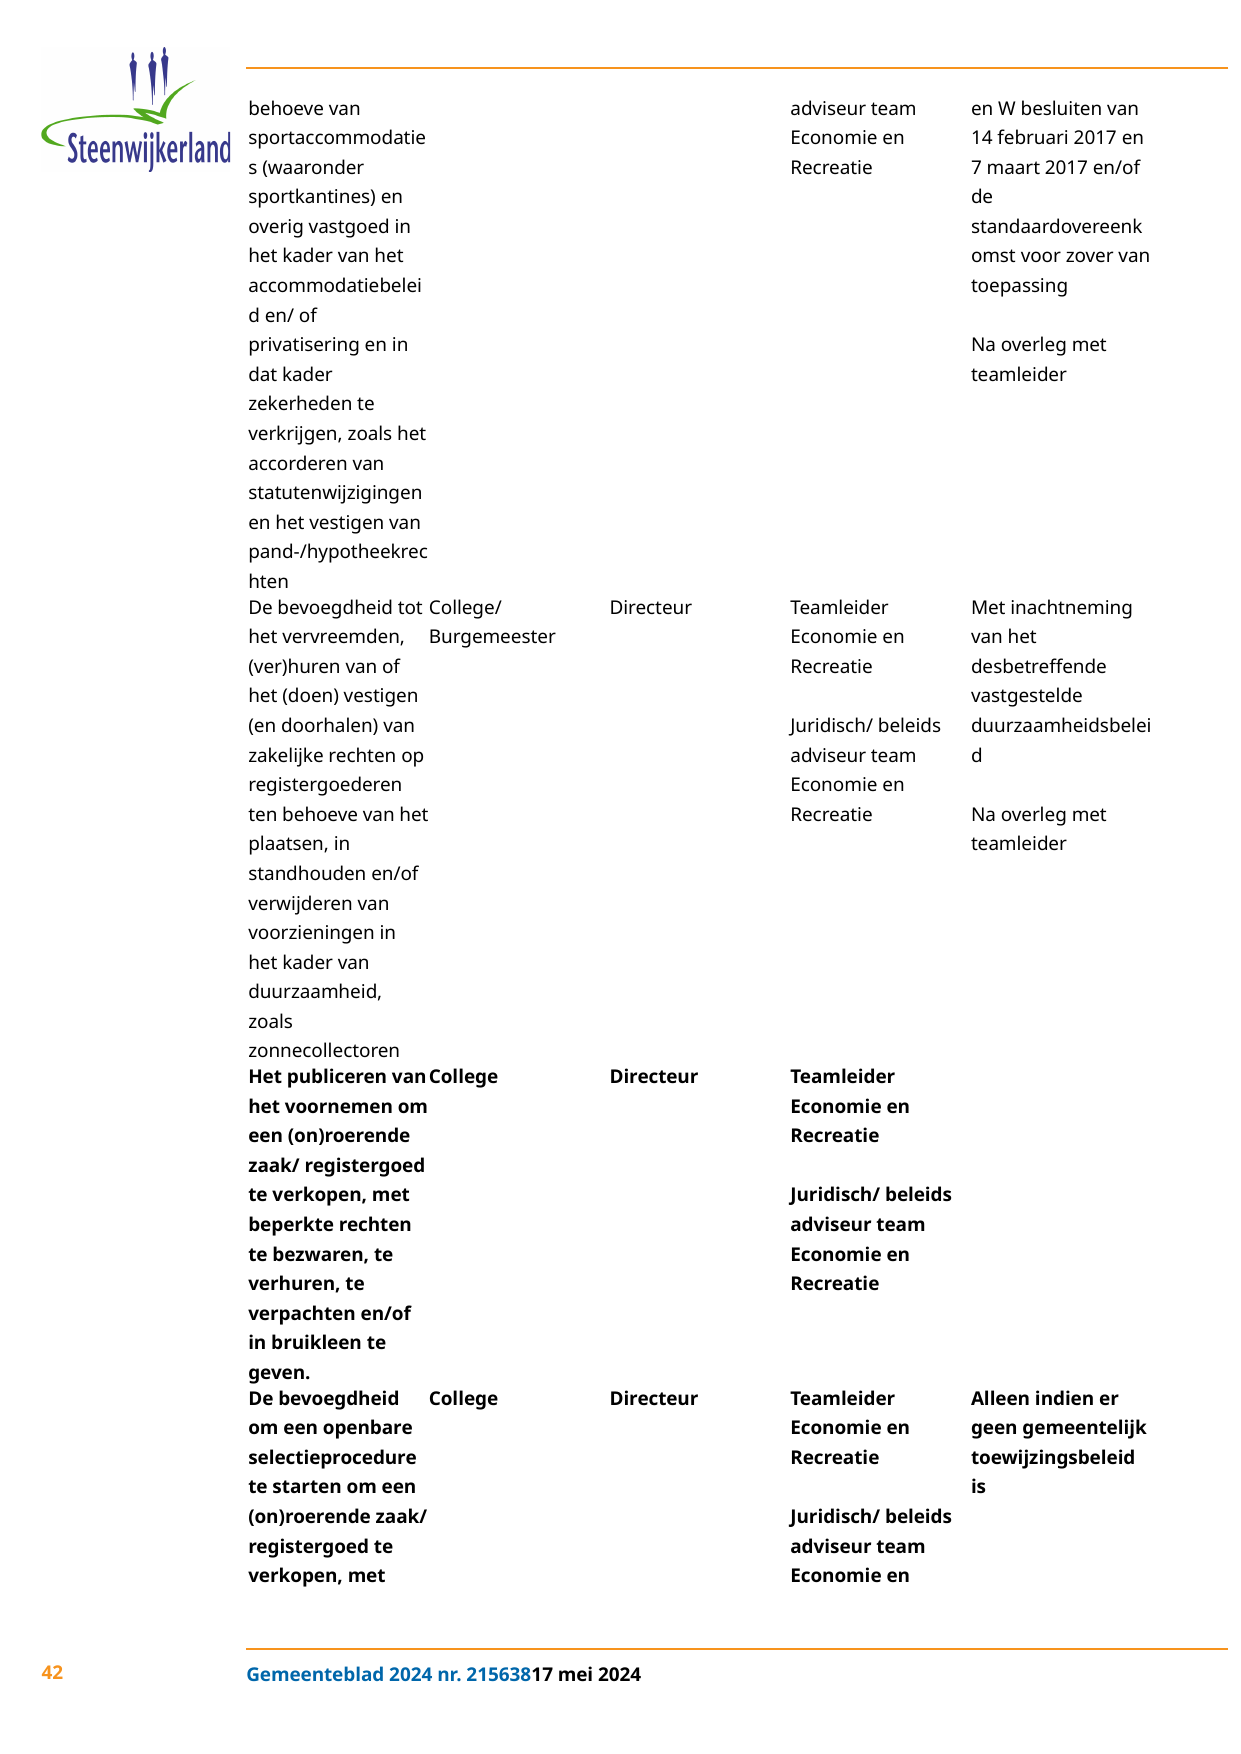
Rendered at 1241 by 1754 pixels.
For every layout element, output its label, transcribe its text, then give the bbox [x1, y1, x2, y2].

table_cell Teamleider Economie en Recreatie Juridisch/ beleids adviseur team Economie en Recreatie [790, 1063, 971, 1385]
table_cell Met inachtneming van het desbetreffende vastgestelde duurzaamheidsbeleid Na overleg met teamleider [971, 594, 1152, 1063]
table_cell Directeur [609, 594, 790, 1063]
table_cell College [429, 1063, 609, 1385]
table_cell Teamleider Economie en Recreatie Juridisch/ beleids adviseur team Economie en Recreatie [790, 594, 971, 1063]
table_cell De bevoegdheid tot het vervreemden, (ver)huren van of het (doen) vestigen (en doorhalen) van zakelijke rechten op registergoederen ten behoeve van het plaatsen, in standhouden en/of verwijderen van voorzieningen in het kader van duurzaamheid, zoals zonnecollectoren [248, 594, 429, 1063]
table_cell Directeur [609, 1063, 790, 1385]
table_cell Directeur [609, 1385, 790, 1588]
table_cell De bevoegdheid om een openbare selectieprocedure te starten om een (on)roerende zaak/ registergoed te verkopen, met [248, 1385, 429, 1588]
table_cell [971, 1063, 1152, 1385]
table_cell behoeve van sportaccommodaties (waaronder sportkantines) en overig vastgoed in het kader van het accommodatiebeleid en/ of privatisering en in dat kader zekerheden te verkrijgen, zoals het accorderen van statutenwijzigingen en het vestigen van pand-/hypotheekrechten [248, 95, 429, 594]
picture [41, 47, 231, 172]
table_cell Teamleider Economie en Recreatie Juridisch/ beleids adviseur team Economie en [790, 1385, 971, 1588]
table_cell College/ Burgemeester [429, 594, 609, 1063]
table_cell adviseur team Economie en Recreatie [790, 95, 971, 594]
table_cell [429, 95, 609, 594]
table_cell Alleen indien er geen gemeentelijk toewijzingsbeleid is [971, 1385, 1152, 1588]
table_cell College [429, 1385, 609, 1588]
table_cell Het publiceren van het voornemen om een (on)roerende zaak/ registergoed te verkopen, met beperkte rechten te bezwaren, te verhuren, te verpachten en/of in bruikleen te geven. [248, 1063, 429, 1385]
table_cell [609, 95, 790, 594]
table_cell en W besluiten van 14 februari 2017 en 7 maart 2017 en/of de standaardovereenkomst voor zover van toepassing Na overleg met teamleider [971, 95, 1152, 594]
